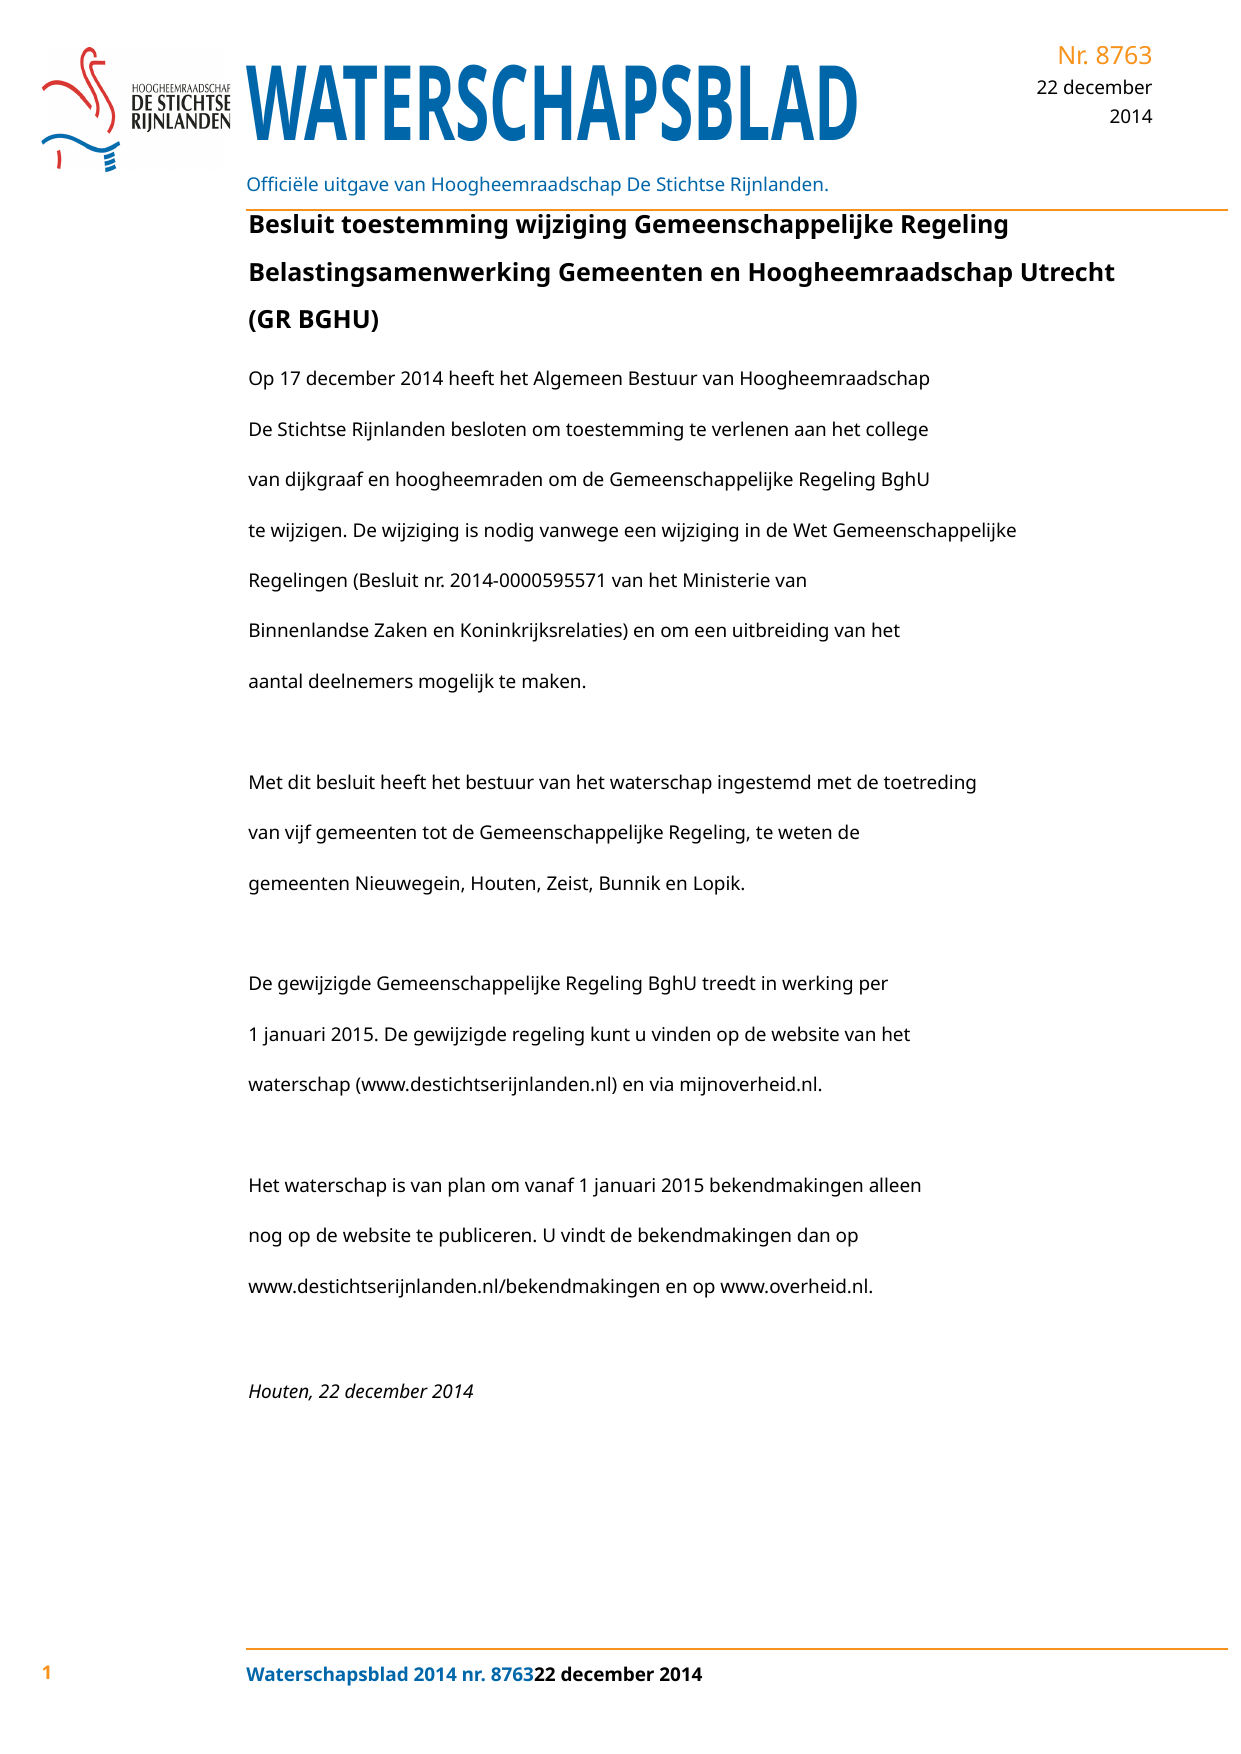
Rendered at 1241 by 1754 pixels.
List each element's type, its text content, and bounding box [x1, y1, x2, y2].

text te wijzigen. De wijziging is nodig vanwege een wijziging in de Wet Gemeenschappelijke [248, 517, 1152, 542]
text Met dit besluit heeft het bestuur van het waterschap ingestemd met de toetreding [248, 769, 1152, 794]
text 1 januari 2015. De gewijzigde regeling kunt u vinden op de website van het [248, 1021, 1152, 1047]
text Binnenlandse Zaken en Koninkrijksrelaties) en om een uitbreiding van het [248, 618, 1152, 643]
text Regelingen (Besluit nr. 2014-0000595571 van het Ministerie van [248, 567, 1152, 593]
picture [41, 47, 231, 172]
text De Stichtse Rijnlanden besloten om toestemming te verlenen aan het college [248, 416, 1152, 442]
text van dijkgraaf en hoogheemraden om de Gemeenschappelijke Regeling BghU [248, 466, 1152, 492]
text www.destichtserijnlanden.nl/bekendmakingen en op www.overheid.nl. [248, 1273, 1152, 1299]
text Besluit toestemming wijziging Gemeenschappelijke Regeling Belastingsamenwerking Gemeenten en Hoogheemraadschap Utrecht (GR BGHU) [248, 211, 1152, 336]
text Houten, 22 december 2014 [248, 1379, 1152, 1404]
text gemeenten Nieuwegein, Houten, Zeist, Bunnik en Lopik. [248, 870, 1152, 895]
text waterschap (www.destichtserijnlanden.nl) en via mijnoverheid.nl. [248, 1071, 1152, 1097]
text nog op de website te publiceren. U vindt de bekendmakingen dan op [248, 1223, 1152, 1248]
text van vijf gemeenten tot de Gemeenschappelijke Regeling, te weten de [248, 819, 1152, 845]
text Op 17 december 2014 heeft het Algemeen Bestuur van Hoogheemraadschap [248, 366, 1152, 391]
text De gewijzigde Gemeenschappelijke Regeling BghU treedt in werking per [248, 971, 1152, 996]
text Het waterschap is van plan om vanaf 1 januari 2015 bekendmakingen alleen [248, 1172, 1152, 1198]
text aantal deelnemers mogelijk te maken. [248, 668, 1152, 694]
